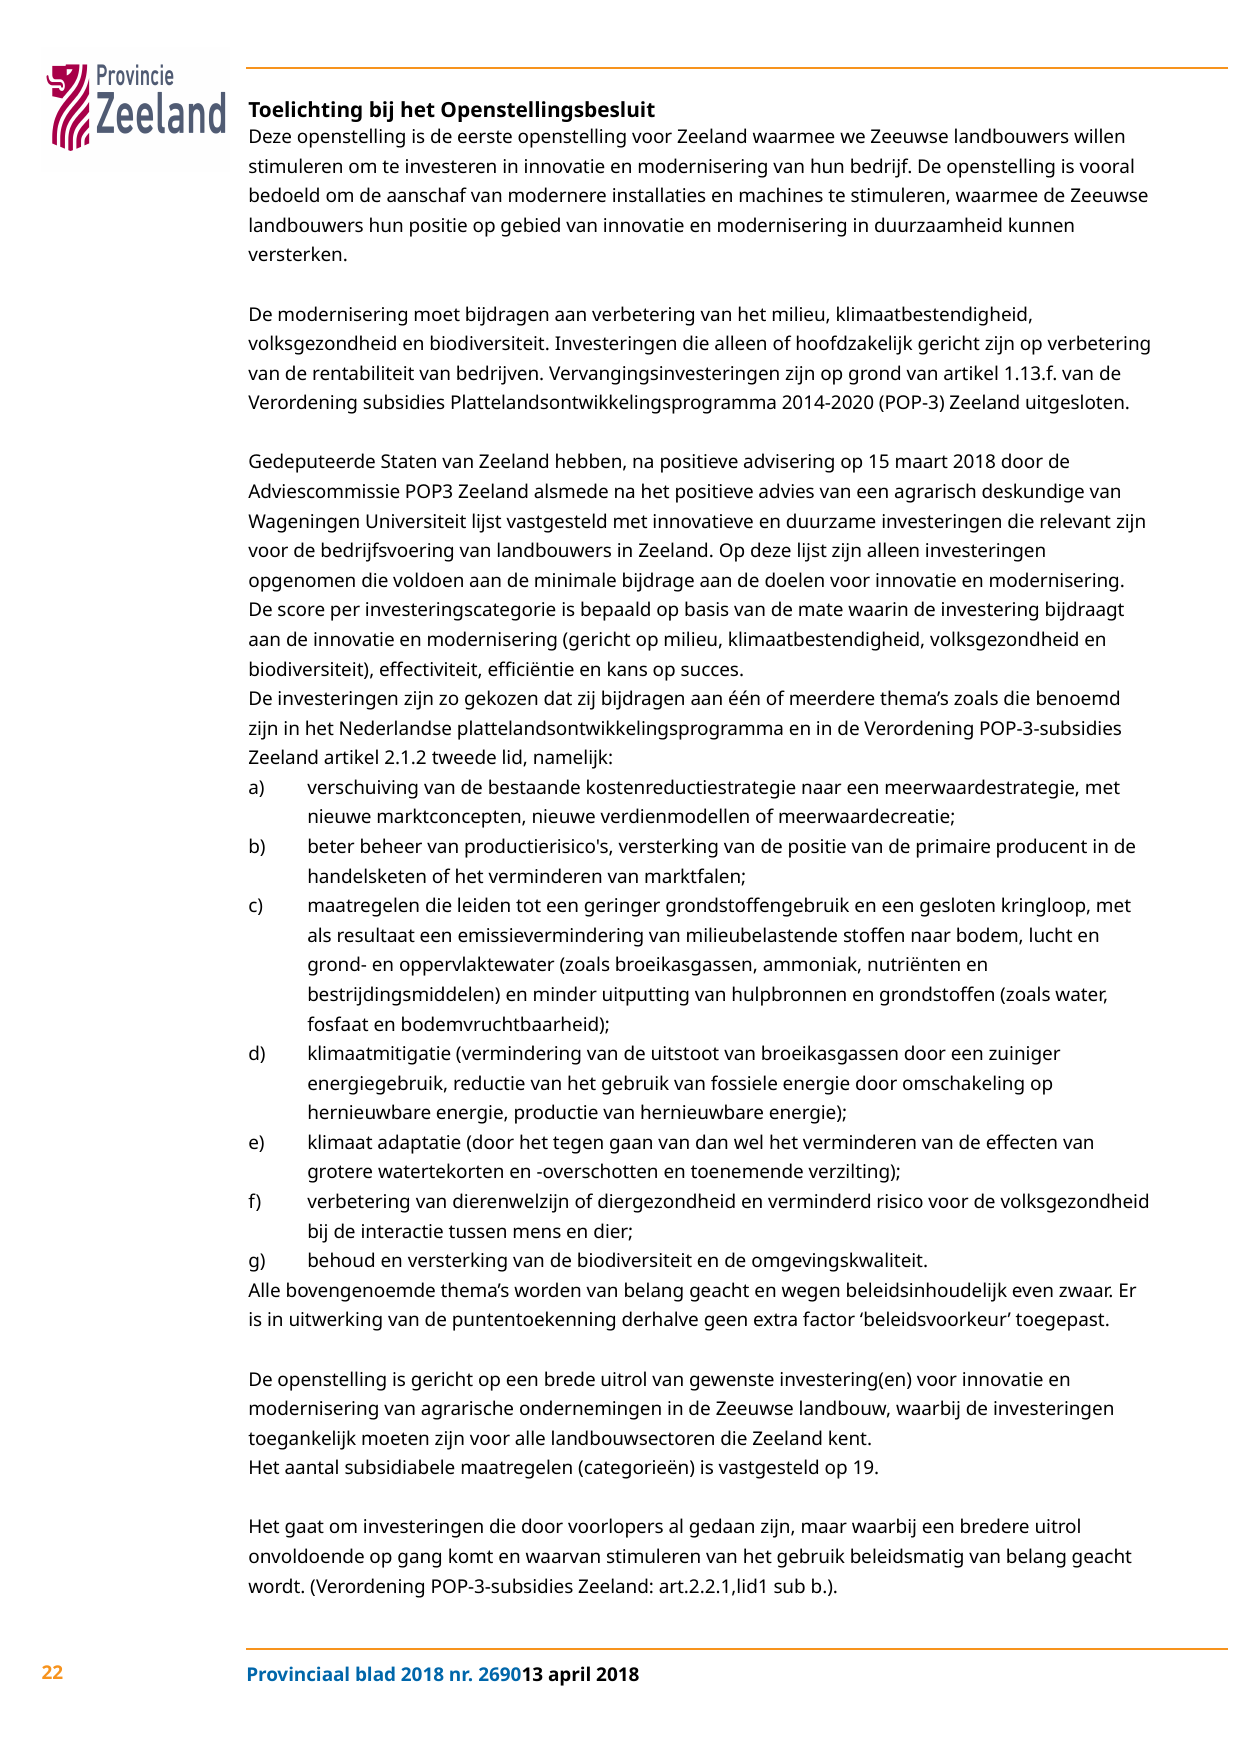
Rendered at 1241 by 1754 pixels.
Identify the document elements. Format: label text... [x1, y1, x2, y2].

text De openstelling is gericht op een brede uitrol van gewenste investering(en) voor innovatie en modernisering van agrarische ondernemingen in de Zeeuwse landbouw, waarbij de investeringen toegankelijk moeten zijn voor alle landbouwsectoren die Zeeland kent. [248, 1366, 1152, 1451]
list maatregelen die leiden tot een geringer grondstoffengebruik en een gesloten kringloop, met als resultaat een emissievermindering van milieubelastende stoffen naar bodem, lucht en grond- en oppervlaktewater (zoals broeikasgassen, ammoniak, nutriënten en bestrijdingsmiddelen) en minder uitputting van hulpbronnen en grondstoffen (zoals water, fosfaat en bodemvruchtbaarheid); [248, 892, 1152, 1037]
text De investeringen zijn zo gekozen dat zij bijdragen aan één of meerdere thema’s zoals die benoemd zijn in het Nederlandse plattelandsontwikkelingsprogramma en in de Verordening POP-3-subsidies Zeeland artikel 2.1.2 tweede lid, namelijk: [248, 685, 1152, 770]
picture [41, 47, 231, 172]
list verschuiving van de bestaande kostenreductiestrategie naar een meerwaardestrategie, met nieuwe marktconcepten, nieuwe verdienmodellen of meerwaardecreatie; [248, 774, 1152, 829]
text Het gaat om investeringen die door voorlopers al gedaan zijn, maar waarbij een bredere uitrol onvoldoende op gang komt en waarvan stimuleren van het gebruik beleidsmatig van belang geacht wordt. (Verordening POP-3-subsidies Zeeland: art.2.2.1,lid1 sub b.). [248, 1514, 1152, 1599]
list beter beheer van productierisico's, versterking van de positie van de primaire producent in de handelsketen of het verminderen van marktfalen; [248, 833, 1152, 889]
text Alle bovengenoemde thema’s worden van belang geacht en wegen beleidsinhoudelijk even zwaar. Er is in uitwerking van de puntentoekenning derhalve geen extra factor ‘beleidsvoorkeur’ toegepast. [248, 1277, 1152, 1332]
list verbetering van dierenwelzijn of diergezondheid en verminderd risico voor de volksgezondheid bij de interactie tussen mens en dier; [248, 1188, 1152, 1244]
list klimaat adaptatie (door het tegen gaan van dan wel het verminderen van de effecten van grotere watertekorten en -overschotten en toenemende verzilting); [248, 1129, 1152, 1184]
text Het aantal subsidiabele maatregelen (categorieën) is vastgesteld op 19. [248, 1454, 1152, 1480]
text Deze openstelling is de eerste openstelling voor Zeeland waarmee we Zeeuwse landbouwers willen stimuleren om te investeren in innovatie en modernisering van hun bedrijf. De openstelling is vooral bedoeld om de aanschaf van modernere installaties en machines te stimuleren, waarmee de Zeeuwse landbouwers hun positie op gebied van innovatie en modernisering in duurzaamheid kunnen versterken. [248, 123, 1152, 267]
list klimaatmitigatie (vermindering van de uitstoot van broeikasgassen door een zuiniger energiegebruik, reductie van het gebruik van fossiele energie door omschakeling op hernieuwbare energie, productie van hernieuwbare energie); [248, 1040, 1152, 1125]
text Toelichting bij het Openstellingsbesluit [248, 95, 1152, 123]
list behoud en versterking van de biodiversiteit en de omgevingskwaliteit. [248, 1247, 1152, 1273]
text De modernisering moet bijdragen aan verbetering van het milieu, klimaatbestendigheid, volksgezondheid en biodiversiteit. Investeringen die alleen of hoofdzakelijk gericht zijn op verbetering van de rentabiliteit van bedrijven. Vervangingsinvesteringen zijn op grond van artikel 1.13.f. van de Verordening subsidies Plattelandsontwikkelingsprogramma 2014-2020 (POP-3) Zeeland uitgesloten. [248, 301, 1152, 415]
text Gedeputeerde Staten van Zeeland hebben, na positieve advisering op 15 maart 2018 door de Adviescommissie POP3 Zeeland alsmede na het positieve advies van een agrarisch deskundige van Wageningen Universiteit lijst vastgesteld met innovatieve en duurzame investeringen die relevant zijn voor de bedrijfsvoering van landbouwers in Zeeland. Op deze lijst zijn alleen investeringen opgenomen die voldoen aan de minimale bijdrage aan de doelen voor innovatie en modernisering. [248, 449, 1152, 593]
text De score per investeringscategorie is bepaald op basis van de mate waarin de investering bijdraagt aan de innovatie en modernisering (gericht op milieu, klimaatbestendigheid, volksgezondheid en biodiversiteit), effectiviteit, efficiëntie en kans op succes. [248, 597, 1152, 682]
